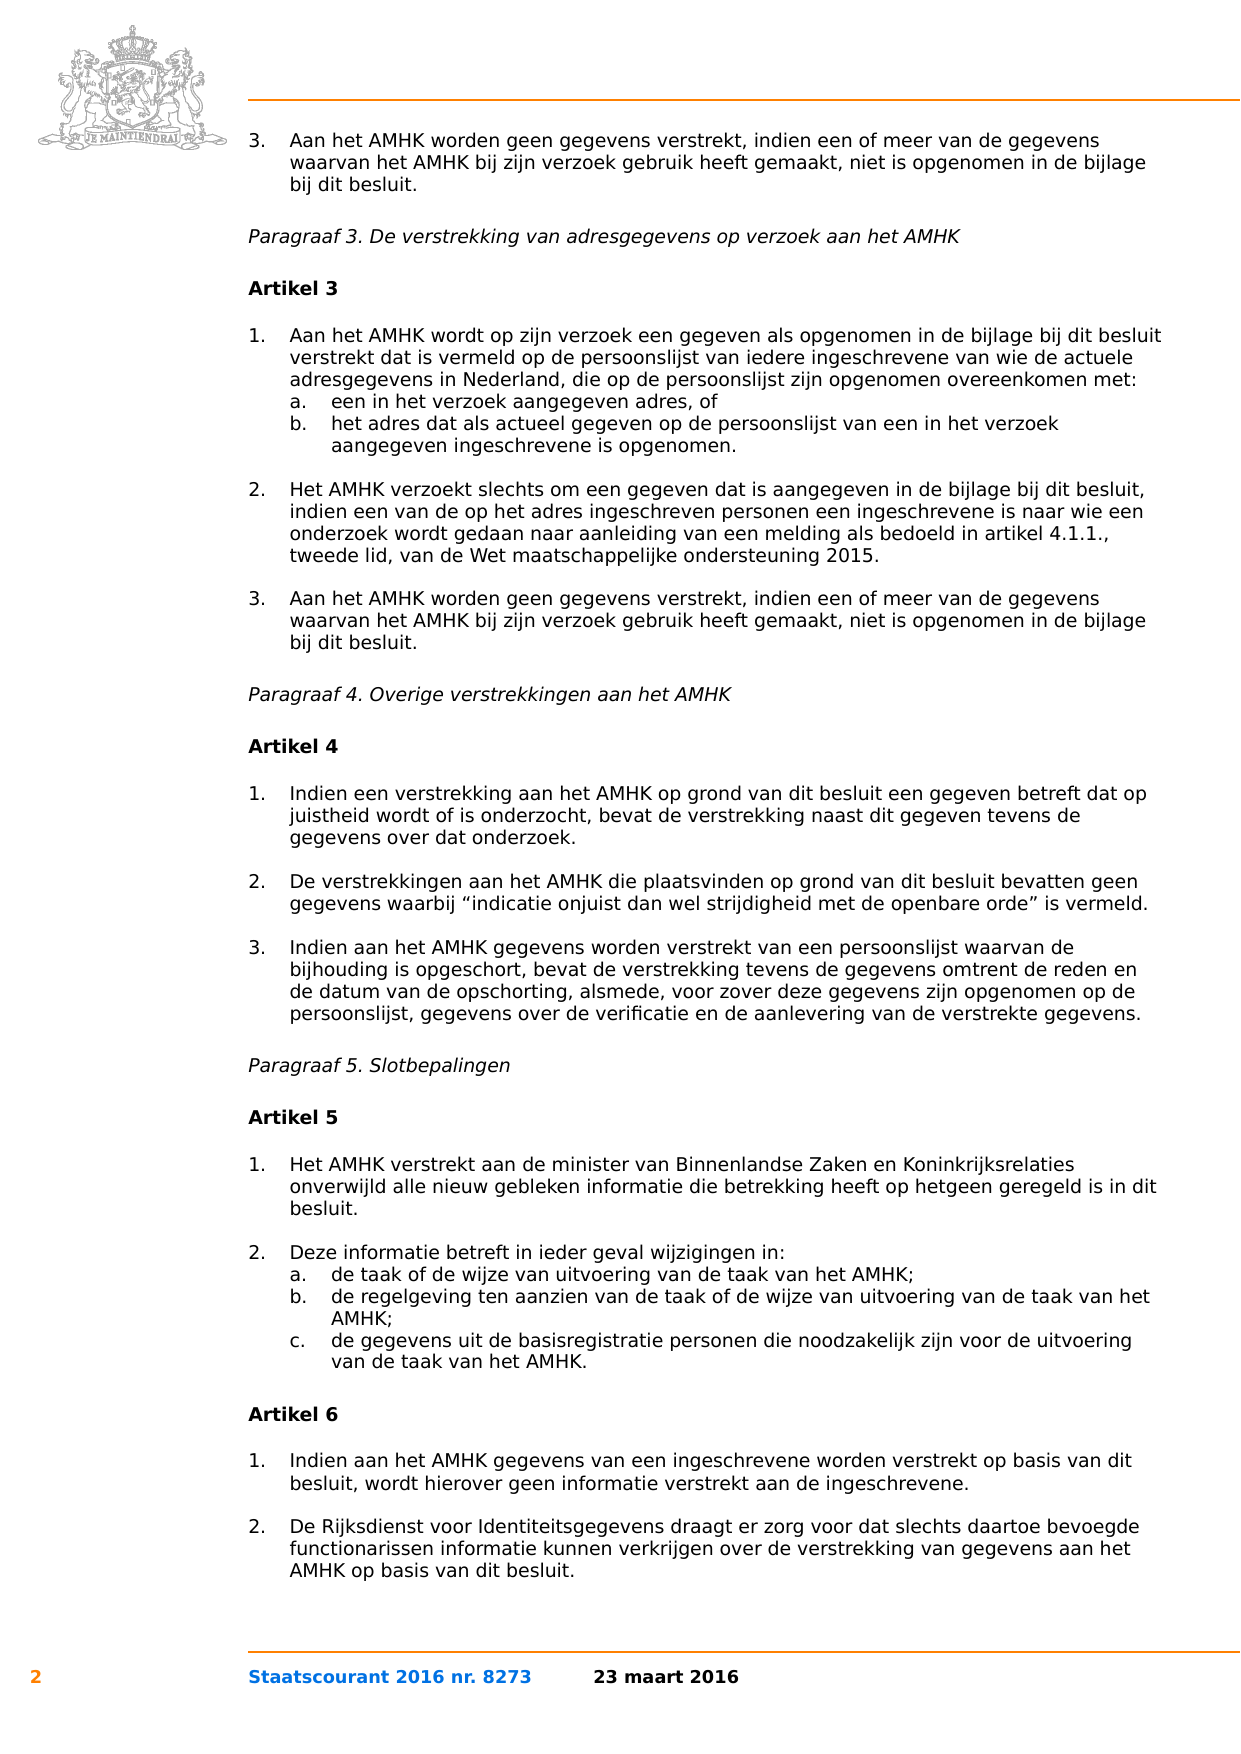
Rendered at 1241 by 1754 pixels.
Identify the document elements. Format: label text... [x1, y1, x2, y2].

text a. een in het verzoek aangegeven adres, of [289, 391, 1163, 413]
text 1. Het AMHK verstrekt aan de minister van Binnenlandse Zaken en Koninkrijksrelaties onverwijld alle nieuw gebleken informatie die betrekking heeft op hetgeen geregeld is in dit besluit. [248, 1154, 1163, 1220]
subtitle Paragraaf 5. Slotbepalingen [248, 1055, 1163, 1077]
text 2. De Rijksdienst voor Identiteitsgegevens draagt er zorg voor dat slechts daartoe bevoegde functionarissen informatie kunnen verkrijgen over de verstrekking van gegevens aan het AMHK op basis van dit besluit. [248, 1516, 1163, 1582]
text 1. Indien een verstrekking aan het AMHK op grond van dit besluit een gegeven betreft dat op juistheid wordt of is onderzocht, bevat de verstrekking naast dit gegeven tevens de gegevens over dat onderzoek. [248, 783, 1163, 849]
text 1. Indien aan het AMHK gegevens van een ingeschrevene worden verstrekt op basis van dit besluit, wordt hierover geen informatie verstrekt aan de ingeschrevene. [248, 1450, 1163, 1494]
subtitle Artikel 3 [248, 278, 1163, 300]
text b. het adres dat als actueel gegeven op de persoonslijst van een in het verzoek aangegeven ingeschrevene is opgenomen. [289, 413, 1163, 457]
subtitle Paragraaf 4. Overige verstrekkingen aan het AMHK [248, 684, 1163, 706]
subtitle Paragraaf 3. De verstrekking van adresgegevens op verzoek aan het AMHK [248, 226, 1163, 248]
text b. de regelgeving ten aanzien van de taak of de wijze van uitvoering van de taak van het AMHK; [289, 1286, 1163, 1329]
text 3. Aan het AMHK worden geen gegevens verstrekt, indien een of meer van de gegevens waarvan het AMHK bij zijn verzoek gebruik heeft gemaakt, niet is opgenomen in de bijlage bij dit besluit. [248, 588, 1163, 654]
subtitle Artikel 5 [248, 1107, 1163, 1129]
text 2. Het AMHK verzoekt slechts om een gegeven dat is aangegeven in de bijlage bij dit besluit, indien een van de op het adres ingeschreven personen een ingeschrevene is naar wie een onderzoek wordt gedaan naar aanleiding van een melding als bedoeld in artikel 4.1.1., tweede lid, van de Wet maatschappelijke ondersteuning 2015. [248, 478, 1163, 566]
text a. de taak of de wijze van uitvoering van de taak van het AMHK; [289, 1263, 1163, 1286]
text 2. Deze informatie betreft in ieder geval wijzigingen in: [248, 1242, 1163, 1263]
text 1. Aan het AMHK wordt op zijn verzoek een gegeven als opgenomen in de bijlage bij dit besluit verstrekt dat is vermeld op de persoonslijst van iedere ingeschrevene van wie de actuele adresgegevens in Nederland, die op de persoonslijst zijn opgenomen overeenkomen met: [248, 325, 1163, 391]
subtitle Artikel 6 [248, 1403, 1163, 1425]
text 2. De verstrekkingen aan het AMHK die plaatsvinden op grond van dit besluit bevatten geen gegevens waarbij “indicatie onjuist dan wel strijdigheid met de openbare orde” is vermeld. [248, 871, 1163, 915]
text c. de gegevens uit de basisregistratie personen die noodzakelijk zijn voor de uitvoering van de taak van het AMHK. [289, 1329, 1163, 1373]
text 3. Indien aan het AMHK gegevens worden verstrekt van een persoonslijst waarvan de bijhouding is opgeschort, bevat de verstrekking tevens de gegevens omtrent de reden en de datum van de opschorting, alsmede, voor zover deze gegevens zijn opgenomen op de persoonslijst, gegevens over de verificatie en de aanlevering van de verstrekte gegevens. [248, 937, 1163, 1025]
text 3. Aan het AMHK worden geen gegevens verstrekt, indien een of meer van de gegevens waarvan het AMHK bij zijn verzoek gebruik heeft gemaakt, niet is opgenomen in de bijlage bij dit besluit. [248, 130, 1163, 196]
picture [38, 25, 227, 150]
subtitle Artikel 4 [248, 736, 1163, 758]
